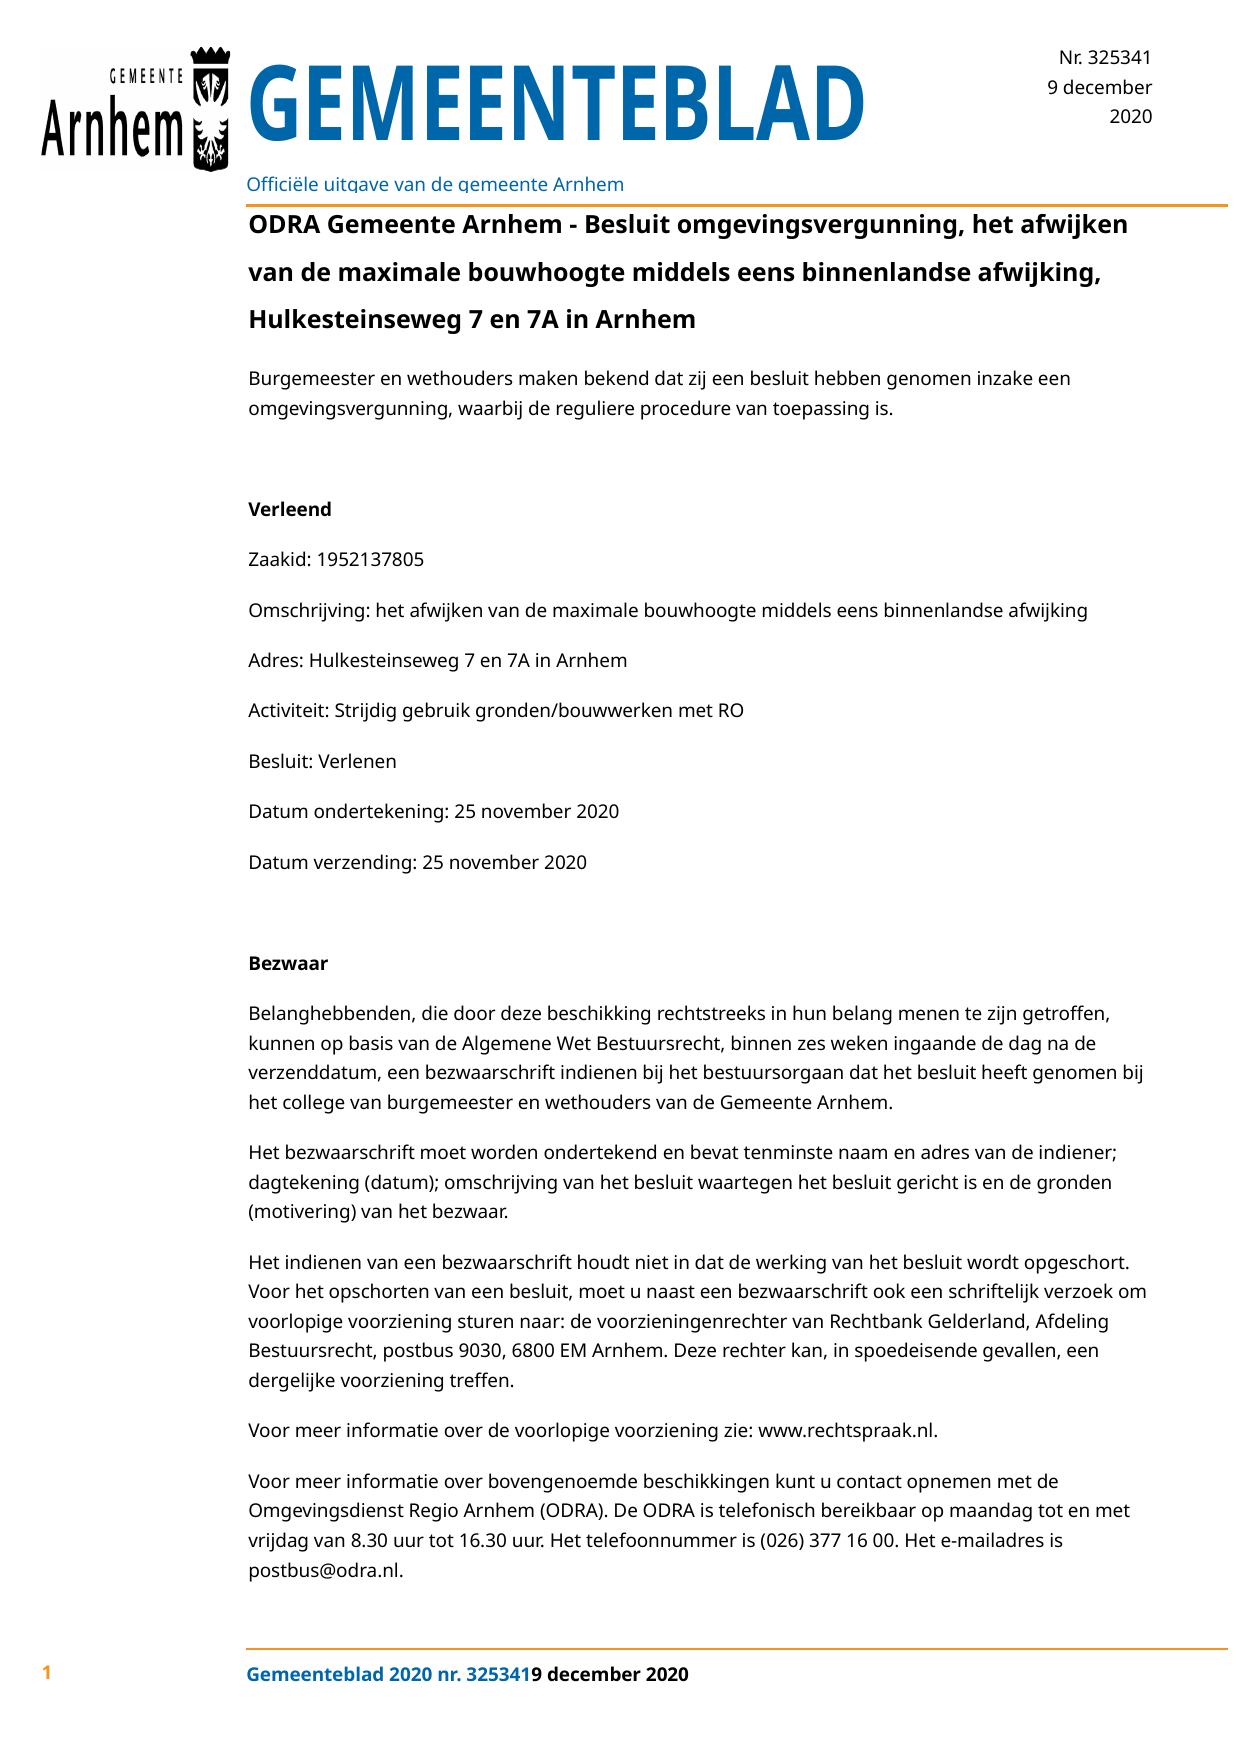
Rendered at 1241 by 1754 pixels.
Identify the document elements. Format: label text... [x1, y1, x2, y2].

text Belanghebbenden, die door deze beschikking rechtstreeks in hun belang menen te zijn getroffen, kunnen op basis van de Algemene Wet Bestuursrecht, binnen zes weken ingaande de dag na de verzenddatum, een bezwaarschrift indienen bij het bestuursorgaan dat het besluit heeft genomen bij het college van burgemeester en wethouders van de Gemeente Arnhem. [248, 1000, 1152, 1114]
text Het indienen van een bezwaarschrift houdt niet in dat de werking van het besluit wordt opgeschort. Voor het opschorten van een besluit, moet u naast een bezwaarschrift ook een schriftelijk verzoek om voorlopige voorziening sturen naar: de voorzieningenrechter van Rechtbank Gelderland, Afdeling Bestuursrecht, postbus 9030, 6800 EM Arnhem. Deze rechter kan, in spoedeisende gevallen, een dergelijke voorziening treffen. [248, 1249, 1152, 1393]
text Het bezwaarschrift moet worden ondertekend en bevat tenminste naam en adres van de indiener; dagtekening (datum); omschrijving van het besluit waartegen het besluit gericht is en de gronden (motivering) van het bezwaar. [248, 1139, 1152, 1224]
text Bezwaar [248, 950, 1152, 975]
text Verleend [248, 496, 1152, 522]
text Datum ondertekening: 25 november 2020 [248, 798, 1152, 824]
text ODRA Gemeente Arnhem - Besluit omgevingsvergunning, het afwijken van de maximale bouwhoogte middels eens binnenlandse afwijking, Hulkesteinseweg 7 en 7A in Arnhem [248, 207, 1152, 336]
picture [41, 47, 231, 172]
text Activiteit: Strijdig gebruik gronden/bouwwerken met RO [248, 698, 1152, 723]
text Voor meer informatie over bovengenoemde beschikkingen kunt u contact opnemen met de Omgevingsdienst Regio Arnhem (ODRA). De ODRA is telefonisch bereikbaar op maandag tot en met vrijdag van 8.30 uur tot 16.30 uur. Het telefoonnummer is (026) 377 16 00. Het e-mailadres is postbus@odra.nl. [248, 1468, 1152, 1582]
text Datum verzending: 25 november 2020 [248, 849, 1152, 874]
text Burgemeester en wethouders maken bekend dat zij een besluit hebben genomen inzake een omgevingsvergunning, waarbij de reguliere procedure van toepassing is. [248, 366, 1152, 421]
text Adres: Hulkesteinseweg 7 en 7A in Arnhem [248, 647, 1152, 673]
text Zaakid: 1952137805 [248, 546, 1152, 572]
text Omschrijving: het afwijken van de maximale bouwhoogte middels eens binnenlandse afwijking [248, 597, 1152, 622]
text Besluit: Verlenen [248, 748, 1152, 774]
text Voor meer informatie over de voorlopige voorziening zie: www.rechtspraak.nl. [248, 1418, 1152, 1443]
